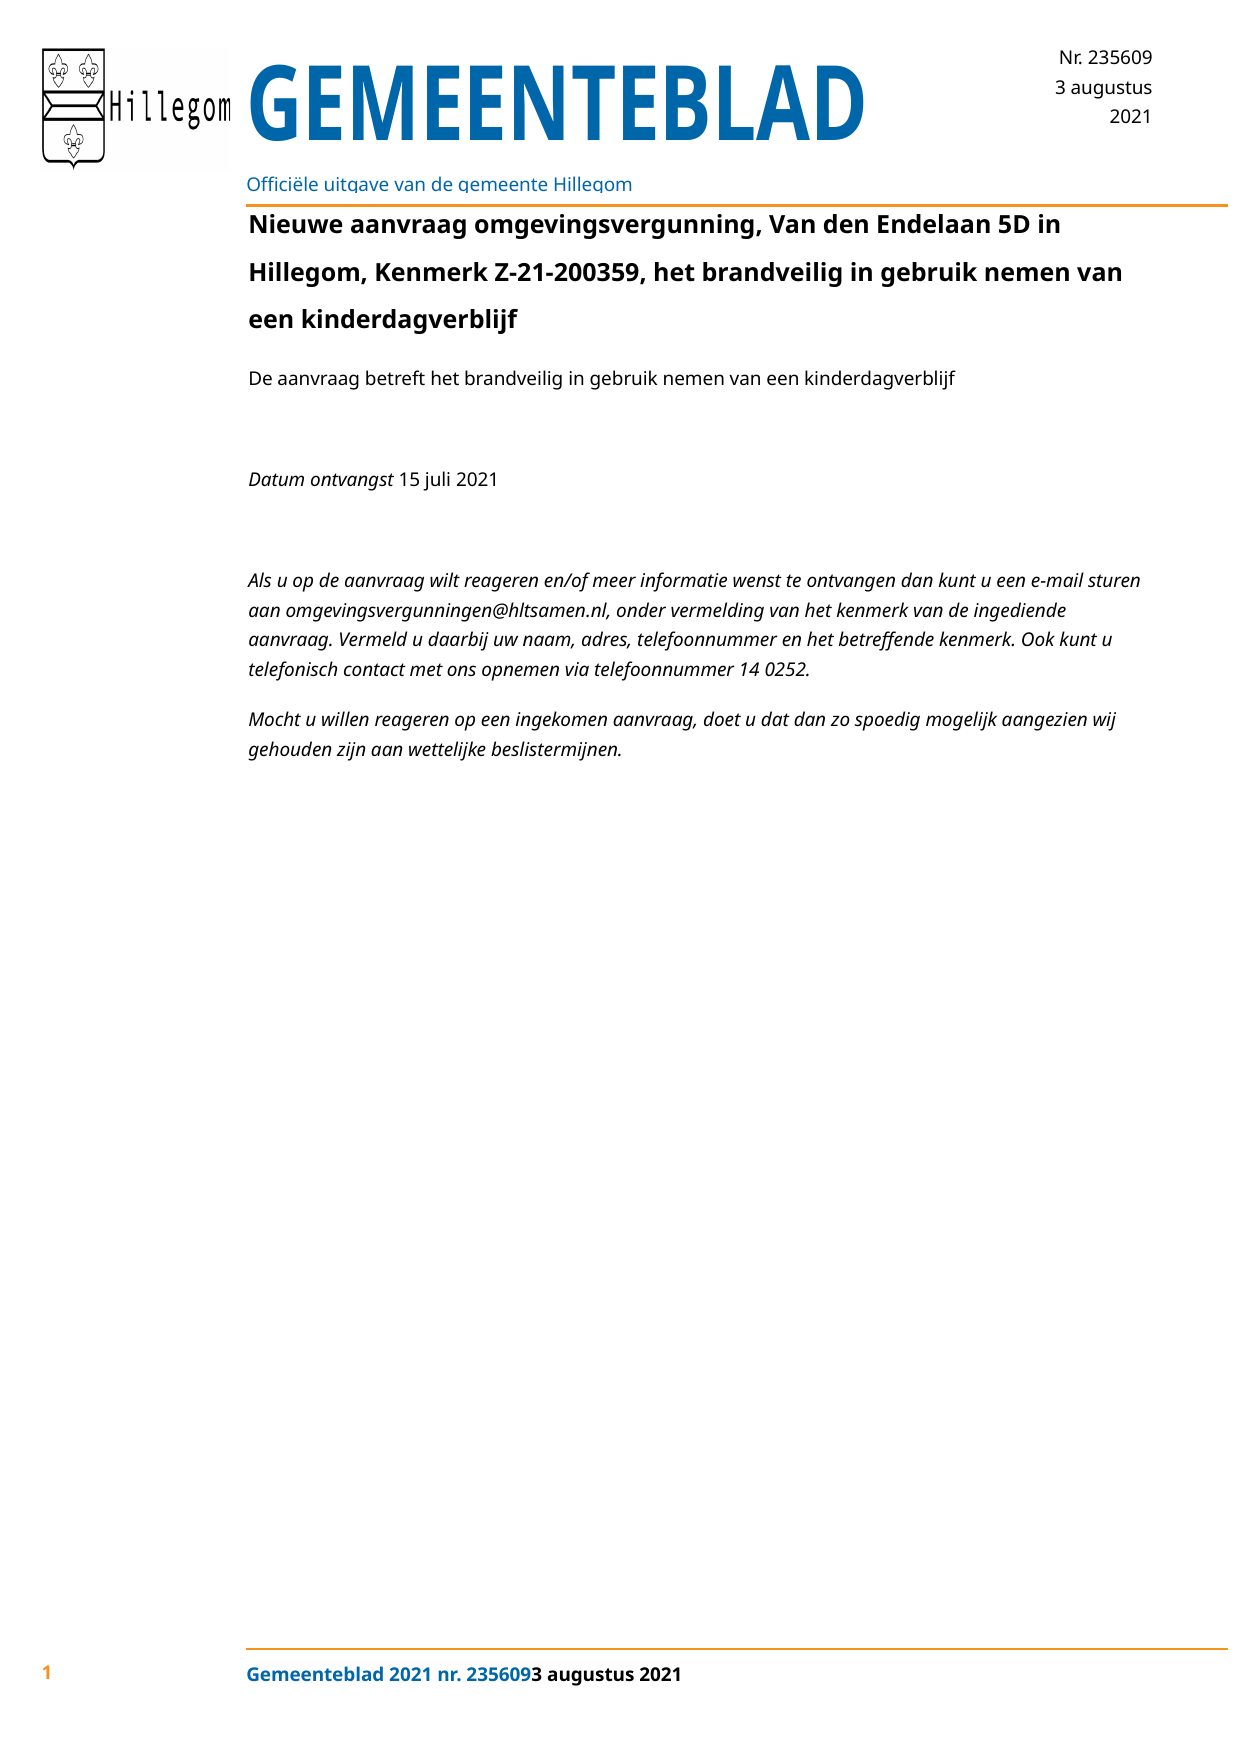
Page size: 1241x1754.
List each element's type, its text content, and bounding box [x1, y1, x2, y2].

text Nieuwe aanvraag omgevingsvergunning, Van den Endelaan 5D in Hillegom, Kenmerk Z-21-200359, het brandveilig in gebruik nemen van een kinderdagverblijf [248, 207, 1152, 336]
text Datum ontvangst 15 juli 2021 [248, 466, 1152, 492]
text Als u op de aanvraag wilt reageren en/of meer informatie wenst te ontvangen dan kunt u een e-mail sturen aan omgevingsvergunningen@hltsamen.nl, onder vermelding van het kenmerk van de ingediende aanvraag. Vermeld u daarbij uw naam, adres, telefoonnummer en het betreffende kenmerk. Ook kunt u telefonisch contact met ons opnemen via telefoonnummer 14 0252. [248, 567, 1152, 682]
picture [41, 47, 231, 172]
text De aanvraag betreft het brandveilig in gebruik nemen van een kinderdagverblijf [248, 366, 1152, 391]
text Mocht u willen reageren op een ingekomen aanvraag, doet u dat dan zo spoedig mogelijk aangezien wij gehouden zijn aan wettelijke beslistermijnen. [248, 706, 1152, 762]
